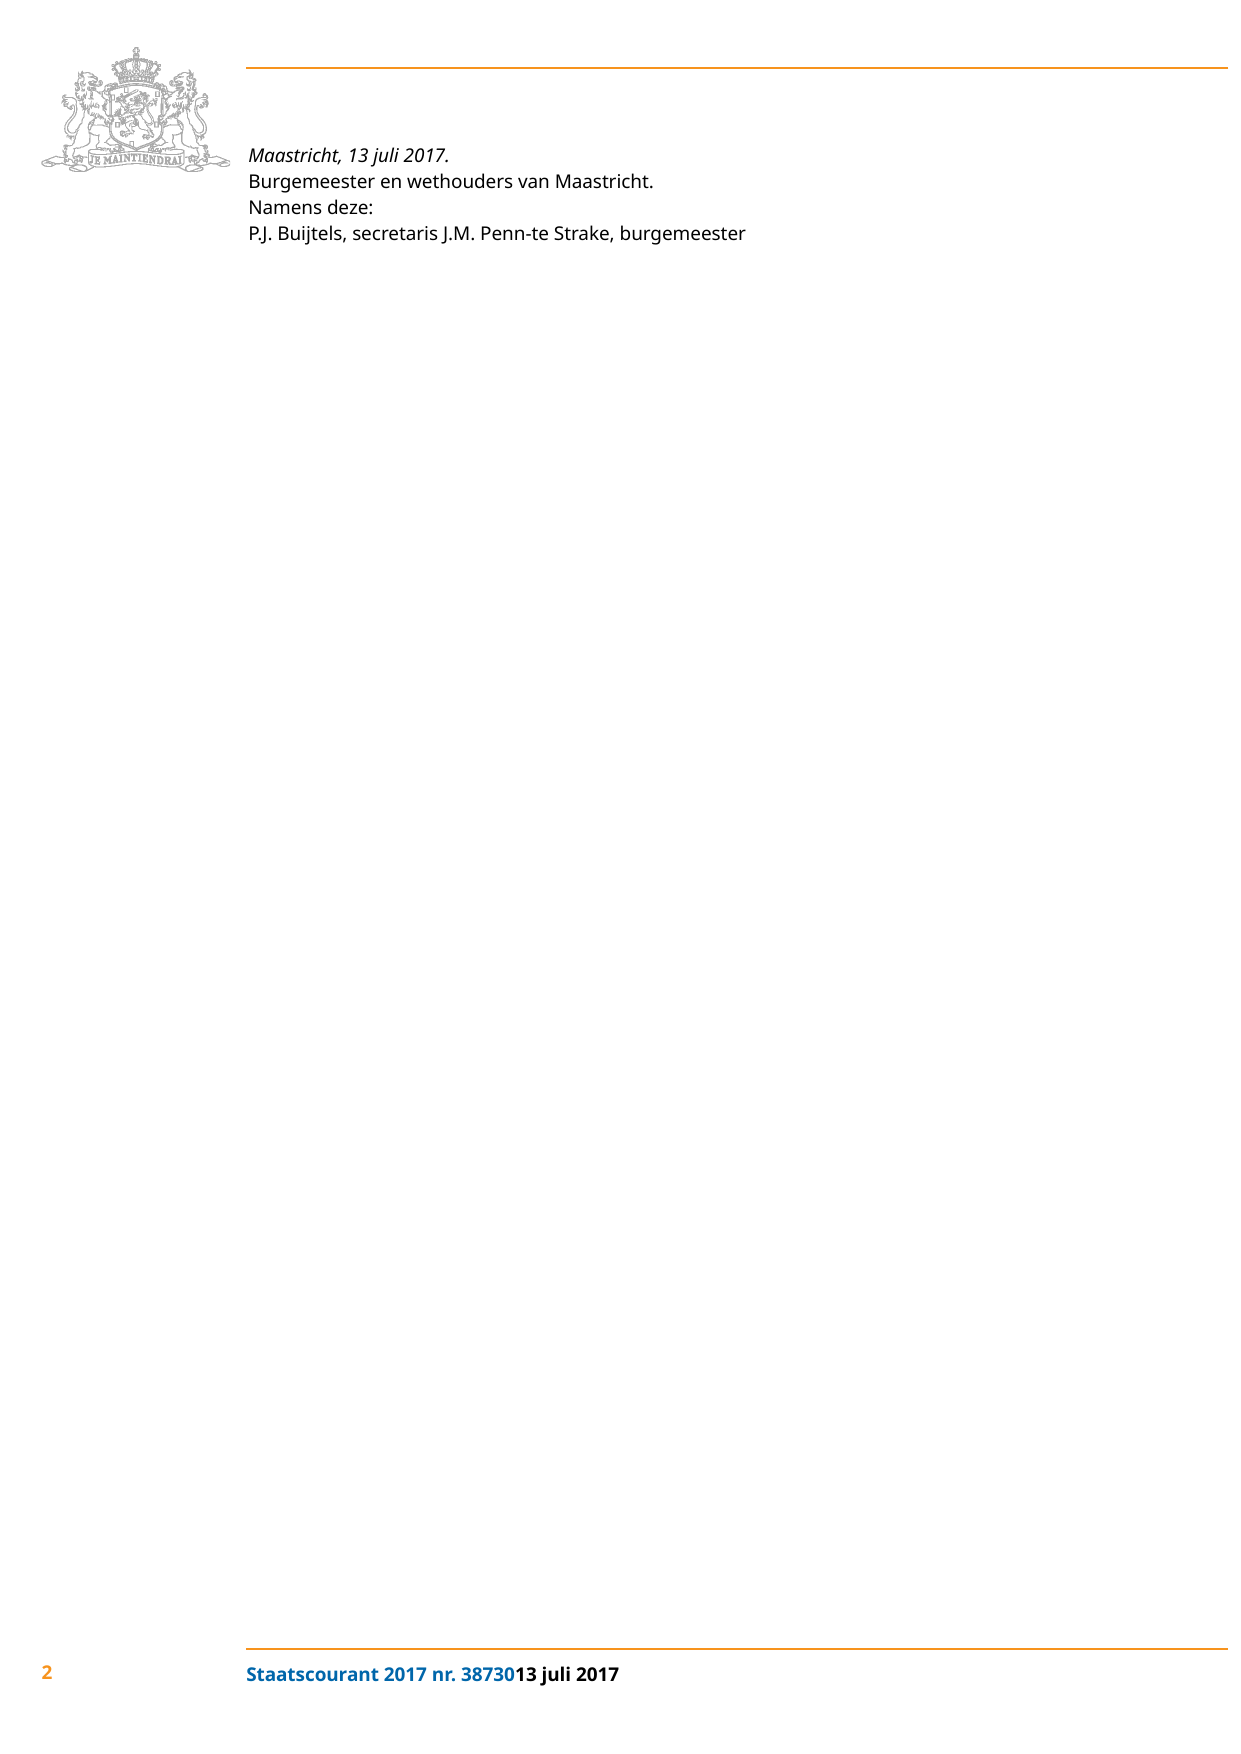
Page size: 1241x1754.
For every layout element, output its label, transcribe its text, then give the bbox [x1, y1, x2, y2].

picture [41, 47, 231, 172]
text P.J. Buijtels, secretaris J.M. Penn-te Strake, burgemeester [248, 220, 1152, 246]
text Maastricht, 13 juli 2017. [248, 143, 1152, 168]
text Namens deze: [248, 194, 1152, 220]
text Burgemeester en wethouders van Maastricht. [248, 168, 1152, 194]
